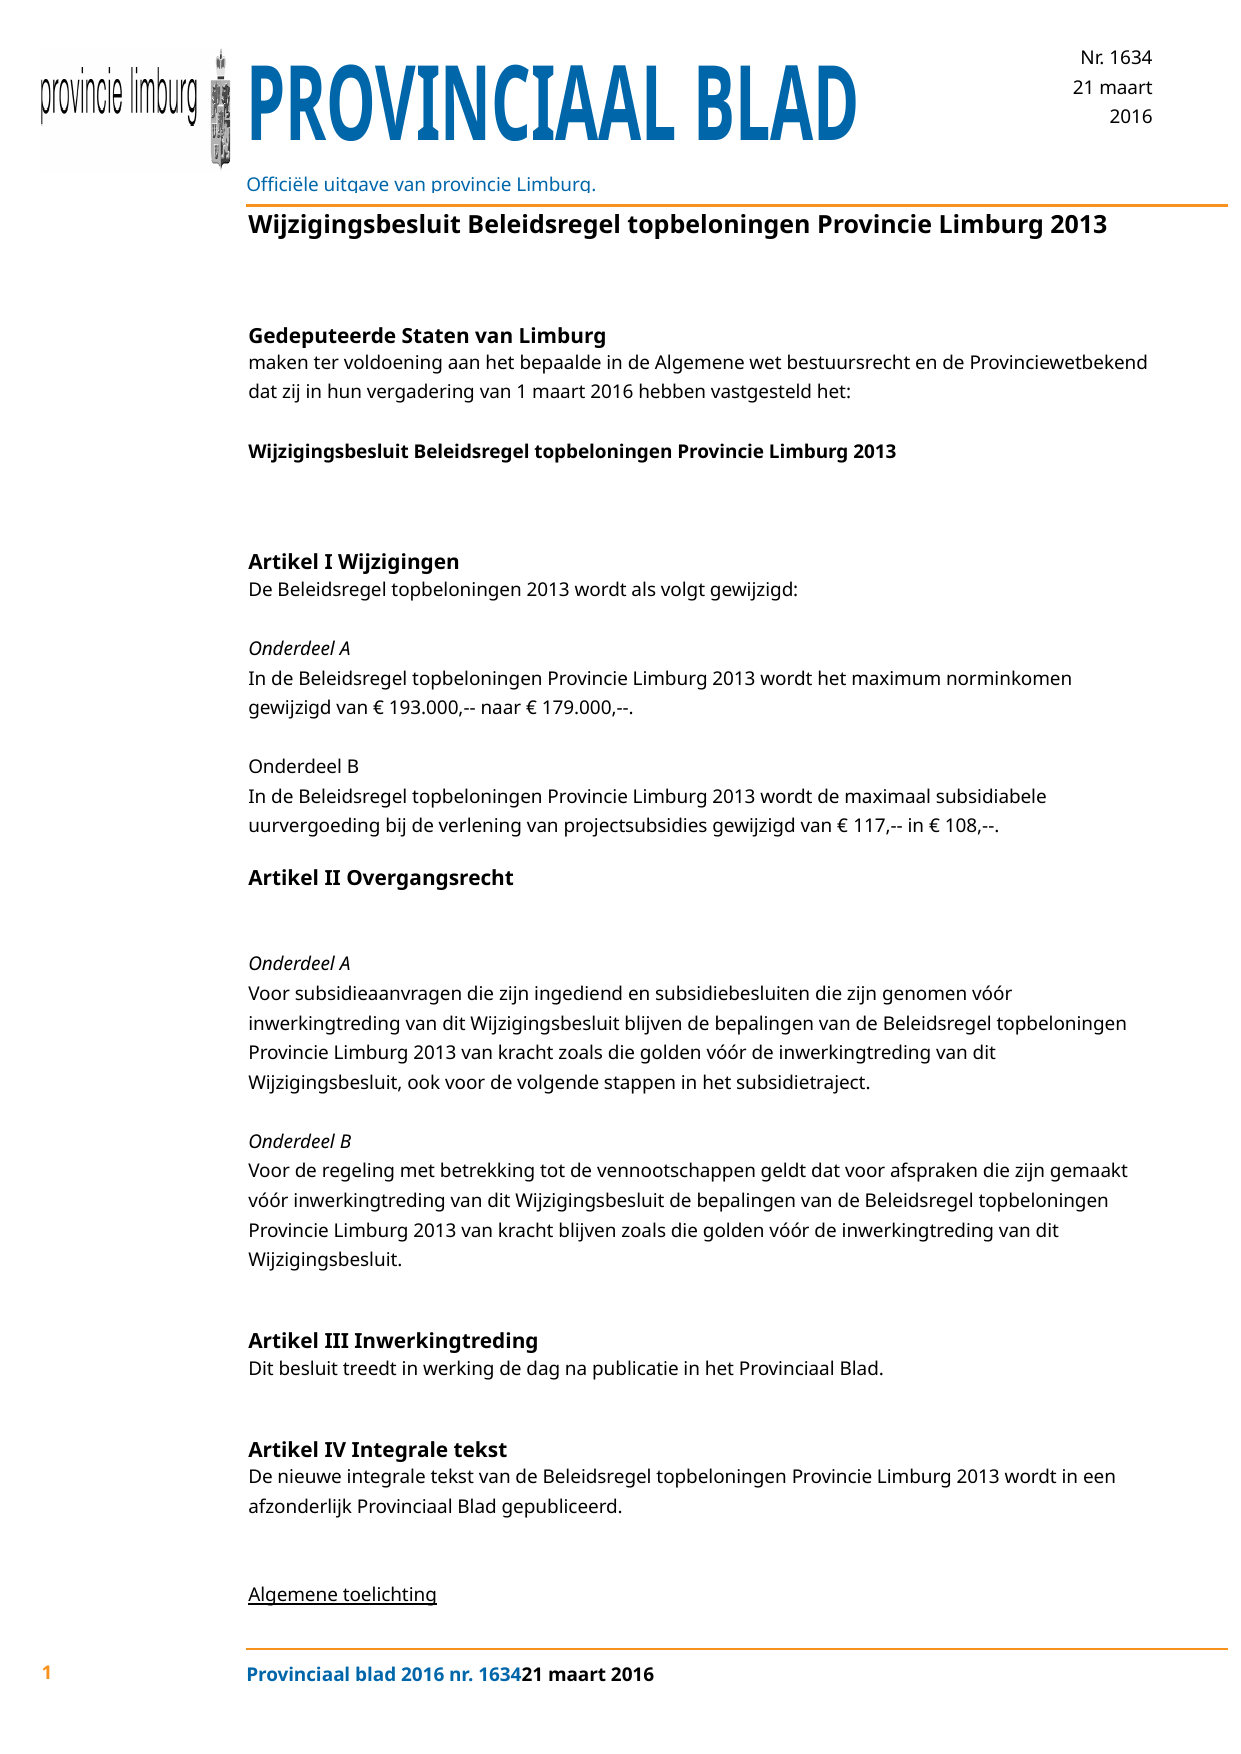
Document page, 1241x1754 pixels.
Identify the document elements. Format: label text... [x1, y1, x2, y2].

picture [41, 47, 231, 172]
text Algemene toelichting [248, 1582, 1152, 1607]
text In de Beleidsregel topbeloningen Provincie Limburg 2013 wordt het maximum norminkomen gewijzigd van € 193.000,-- naar € 179.000,--. [248, 665, 1152, 720]
text Wijzigingsbesluit Beleidsregel topbeloningen Provincie Limburg 2013 [248, 438, 1152, 464]
text Voor subsidieaanvragen die zijn ingediend en subsidiebesluiten die zijn genomen vóór inwerkingtreding van dit Wijzigingsbesluit blijven de bepalingen van de Beleidsregel topbeloningen Provincie Limburg 2013 van kracht zoals die golden vóór de inwerkingtreding van dit Wijzigingsbesluit, ook voor de volgende stappen in het subsidietraject. [248, 980, 1152, 1095]
text Gedeputeerde Staten van Limburg [248, 321, 1152, 349]
text Onderdeel B [248, 753, 1152, 779]
text De nieuwe integrale tekst van de Beleidsregel topbeloningen Provincie Limburg 2013 wordt in een afzonderlijk Provinciaal Blad gepubliceerd. [248, 1463, 1152, 1519]
text Artikel IV Integrale tekst [248, 1435, 1152, 1463]
text Voor de regeling met betrekking tot de vennootschappen geldt dat voor afspraken die zijn gemaakt vóór inwerkingtreding van dit Wijzigingsbesluit de bepalingen van de Beleidsregel topbeloningen Provincie Limburg 2013 van kracht blijven zoals die golden vóór de inwerkingtreding van dit Wijzigingsbesluit. [248, 1158, 1152, 1272]
text Onderdeel A [248, 635, 1152, 661]
text Artikel II Overgangsrecht [248, 863, 1152, 891]
text Dit besluit treedt in werking de dag na publicatie in het Provinciaal Blad. [248, 1355, 1152, 1381]
text In de Beleidsregel topbeloningen Provincie Limburg 2013 wordt de maximaal subsidiabele uurvergoeding bij de verlening van projectsubsidies gewijzigd van € 117,-- in € 108,--. [248, 783, 1152, 838]
text Artikel I Wijzigingen [248, 547, 1152, 576]
text Onderdeel B [248, 1128, 1152, 1154]
text De Beleidsregel topbeloningen 2013 wordt als volgt gewijzigd: [248, 576, 1152, 602]
text maken ter voldoening aan het bepaalde in de Algemene wet bestuursrecht en de Provinciewetbekend dat zij in hun vergadering van 1 maart 2016 hebben vastgesteld het: [248, 349, 1152, 404]
text Wijzigingsbesluit Beleidsregel topbeloningen Provincie Limburg 2013 [248, 207, 1152, 241]
text Onderdeel A [248, 951, 1152, 976]
text Artikel III Inwerkingtreding [248, 1326, 1152, 1355]
